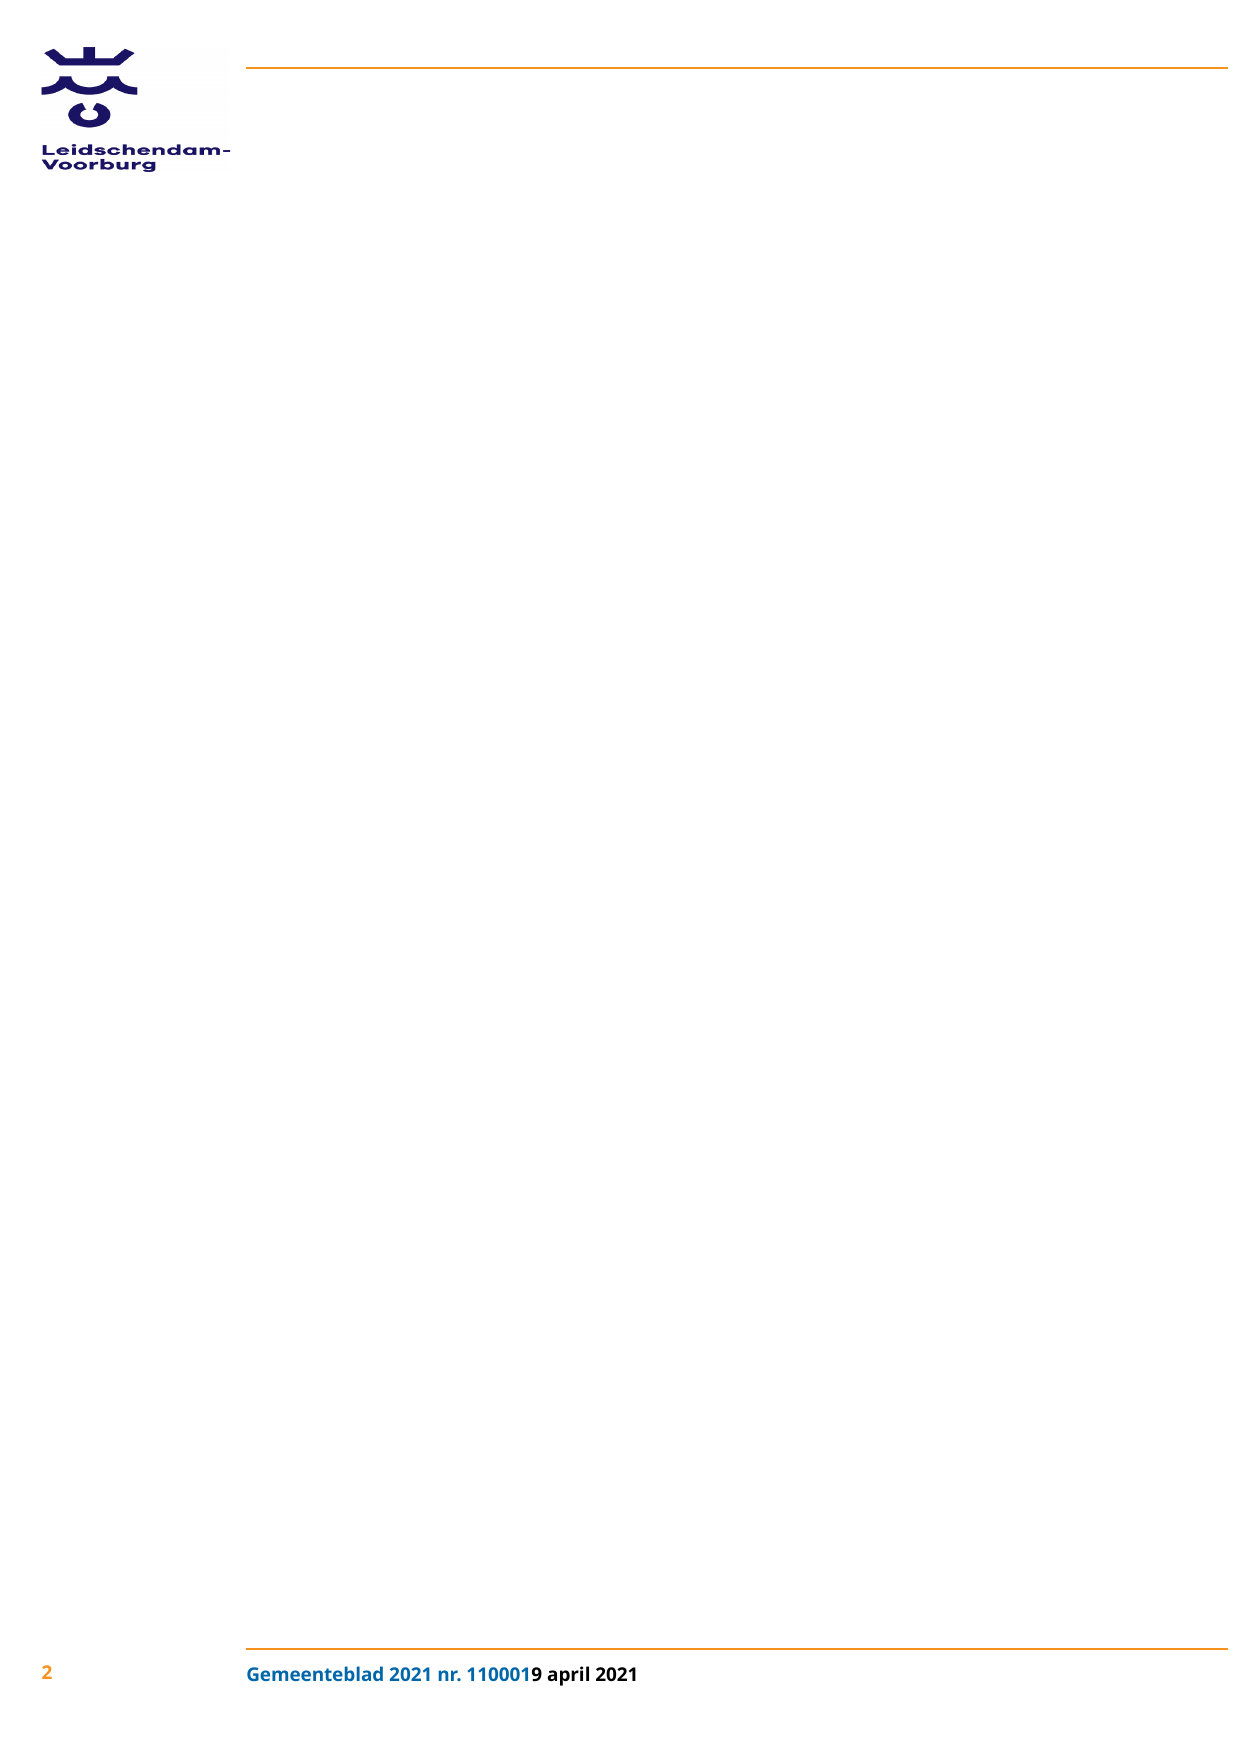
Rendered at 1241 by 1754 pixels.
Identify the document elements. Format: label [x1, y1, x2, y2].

picture [41, 47, 231, 172]
